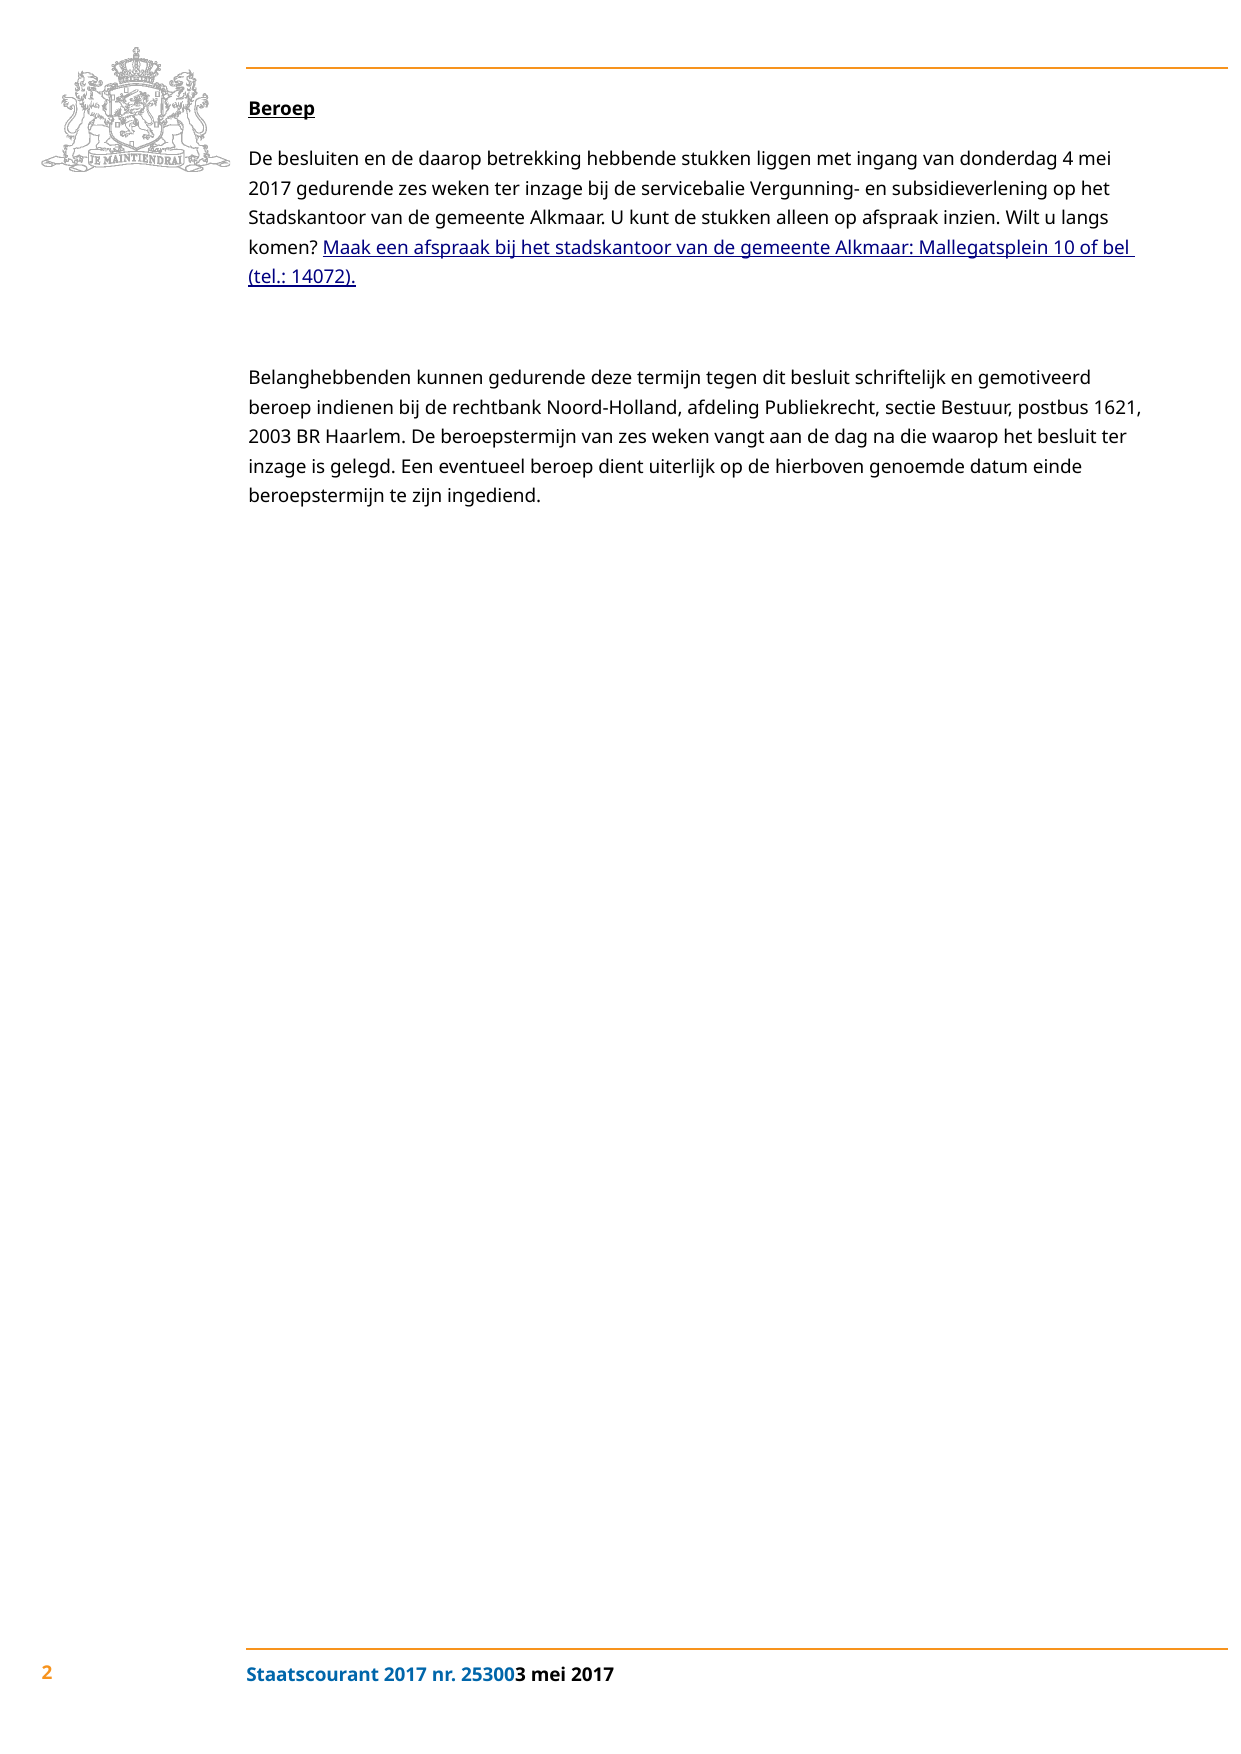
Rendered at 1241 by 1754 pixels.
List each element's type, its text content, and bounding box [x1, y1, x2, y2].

picture [41, 47, 231, 172]
text Belanghebbenden kunnen gedurende deze termijn tegen dit besluit schriftelijk en gemoti­veerd beroep indie­nen bij de rechtbank Noord-Holland, afdeling Publiekrecht, sectie Bestuur, postbus 1621, 2003 BR Haarlem. De beroepstermijn van zes weken vangt aan de dag na die waarop het besluit ter inzage is gelegd. Een eventueel beroep dient uiterlijk op de hierboven genoemde datum einde beroepstermijn te zijn ingediend. [248, 364, 1152, 508]
text Beroep [248, 95, 1152, 121]
text De besluiten en de daarop betrekking hebbende stukken liggen met ingang van donderdag 4 mei 2017 gedurende zes weken ter inzage bij de servicebalie Vergunning- en subsidieverlening op het Stadskantoor van de gemeente Alkmaar. U kunt de stukken alleen op afspraak inzien. Wilt u langs komen? Maak een afspraak bij het stadskantoor van de gemeente Alkmaar: Mallegatsplein 10 of bel (tel.: 14072). [248, 145, 1152, 289]
